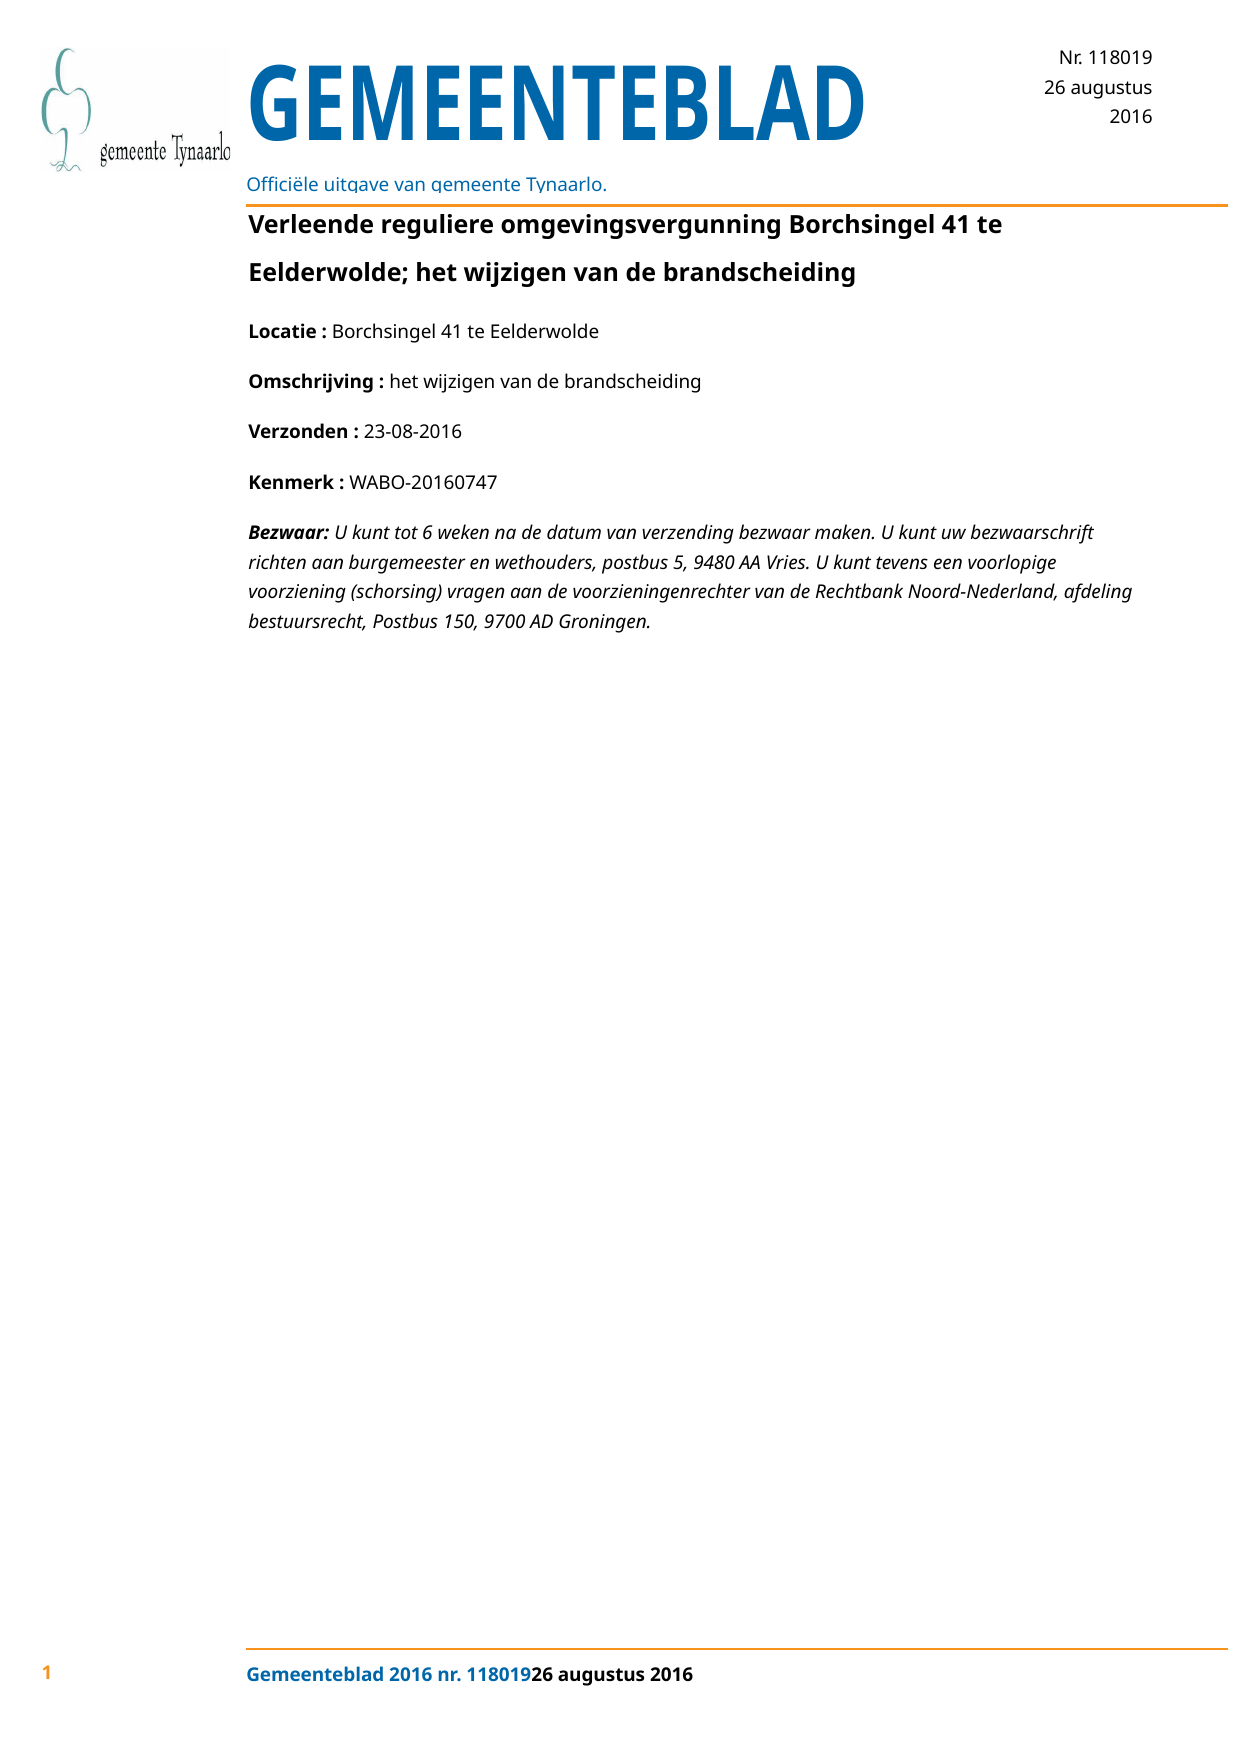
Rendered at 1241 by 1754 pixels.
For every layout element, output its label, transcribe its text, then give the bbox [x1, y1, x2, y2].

text Omschrijving : het wijzigen van de brandscheiding [248, 368, 1152, 394]
text Locatie : Borchsingel 41 te Eelderwolde [248, 318, 1152, 344]
text Bezwaar: U kunt tot 6 weken na de datum van verzending bezwaar maken. U kunt uw bezwaarschrift richten aan burgemeester en wethouders, postbus 5, 9480 AA Vries. U kunt tevens een voorlopige voorziening (schorsing) vragen aan de voorzieningenrechter van de Rechtbank Noord-Nederland, afdeling bestuursrecht, Postbus 150, 9700 AD Groningen. [248, 519, 1152, 634]
text Verzonden : 23-08-2016 [248, 419, 1152, 444]
text Verleende reguliere omgevingsvergunning Borchsingel 41 te Eelderwolde; het wijzigen van de brandscheiding [248, 207, 1152, 288]
picture [41, 47, 231, 172]
text Kenmerk : WABO-20160747 [248, 469, 1152, 495]
